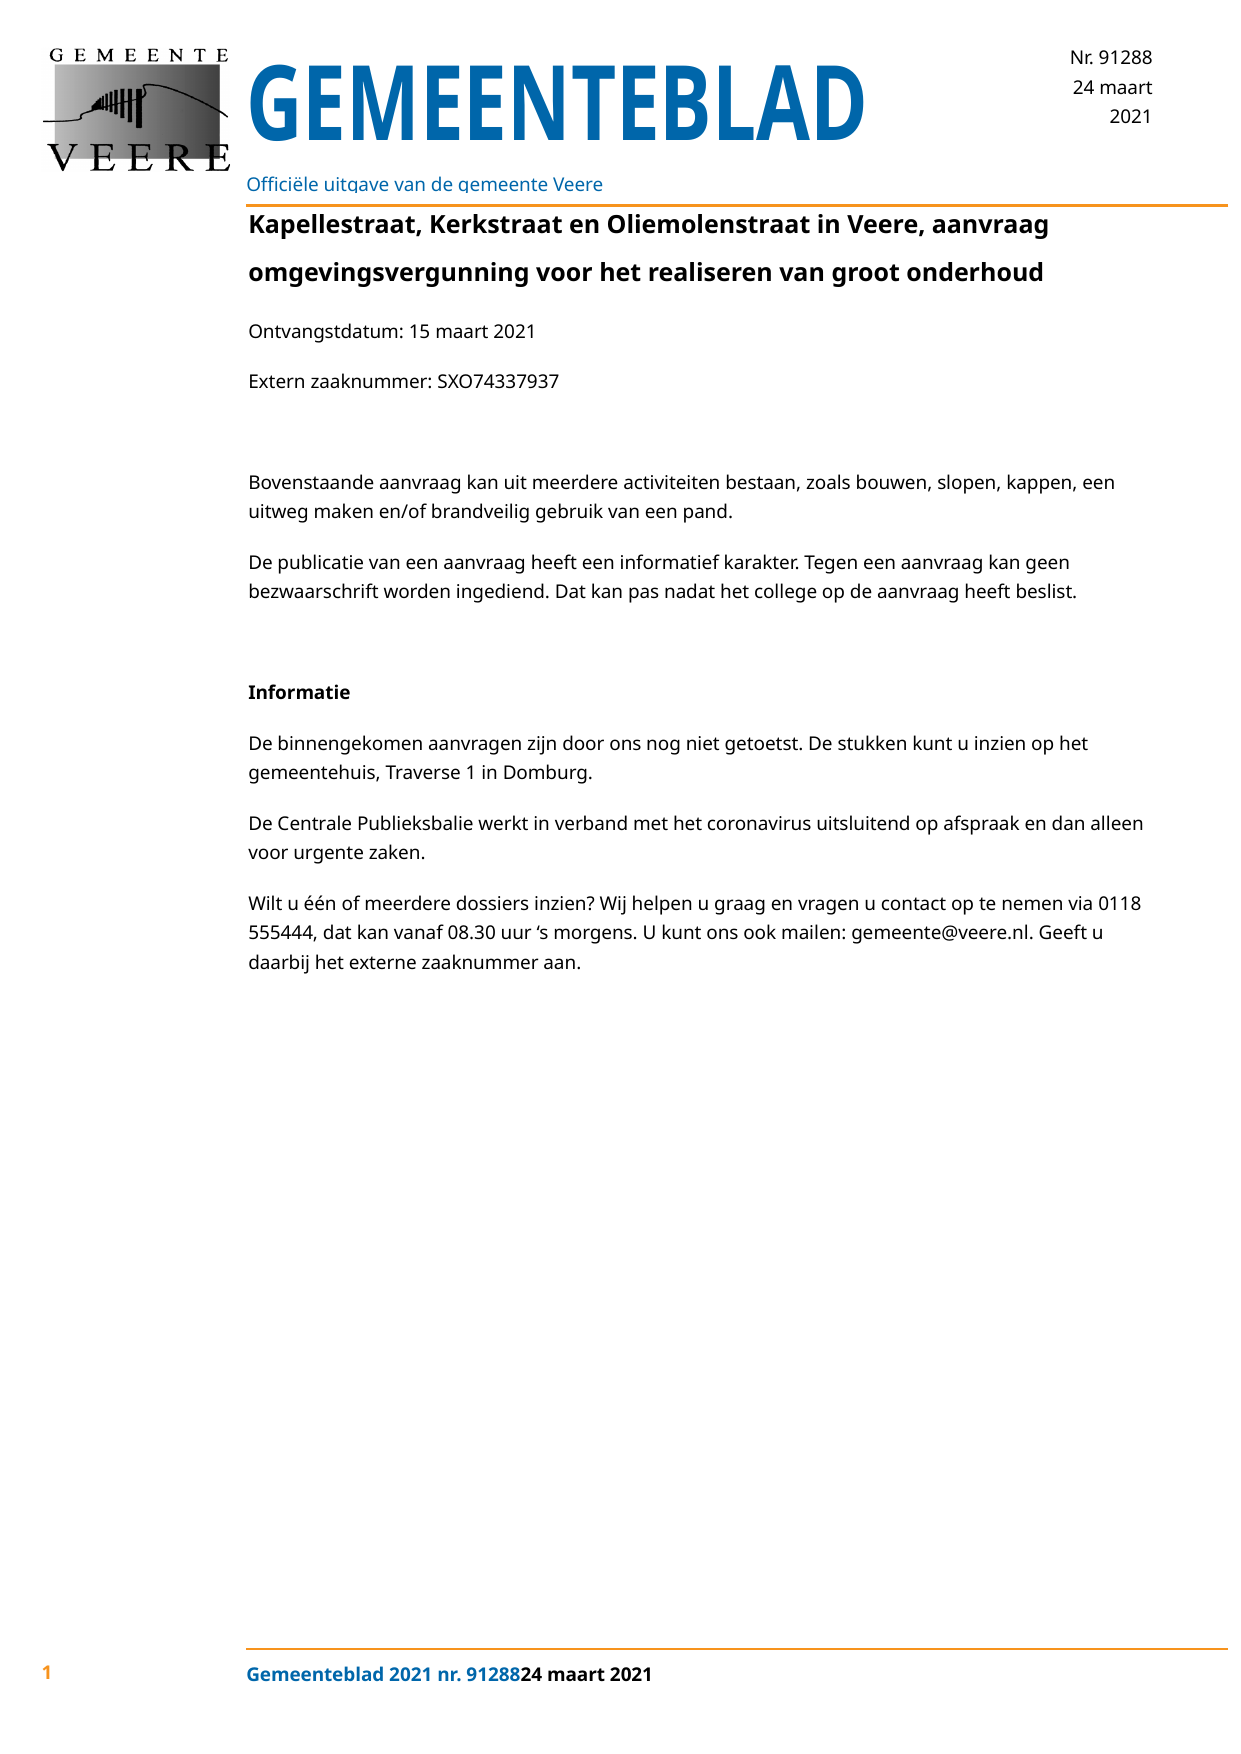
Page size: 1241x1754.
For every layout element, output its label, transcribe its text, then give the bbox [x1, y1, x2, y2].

text Kapellestraat, Kerkstraat en Oliemolenstraat in Veere, aanvraag omgevingsvergunning voor het realiseren van groot onderhoud [248, 207, 1152, 288]
text Wilt u één of meerdere dossiers inzien? Wij helpen u graag en vragen u contact op te nemen via 0118 555444, dat kan vanaf 08.30 uur ‘s morgens. U kunt ons ook mailen: gemeente@veere.nl. Geeft u daarbij het externe zaaknummer aan. [248, 890, 1152, 975]
text Informatie [248, 679, 1152, 705]
text De publicatie van een aanvraag heeft een informatief karakter. Tegen een aanvraag kan geen bezwaarschrift worden ingediend. Dat kan pas nadat het college op de aanvraag heeft beslist. [248, 549, 1152, 604]
text De binnengekomen aanvragen zijn door ons nog niet getoetst. De stukken kunt u inzien op het gemeentehuis, Traverse 1 in Domburg. [248, 730, 1152, 785]
text De Centrale Publieksbalie werkt in verband met het coronavirus uitsluitend op afspraak en dan alleen voor urgente zaken. [248, 810, 1152, 865]
text Bovenstaande aanvraag kan uit meerdere activiteiten bestaan, zoals bouwen, slopen, kappen, een uitweg maken en/of brandveilig gebruik van een pand. [248, 469, 1152, 524]
text Ontvangstdatum: 15 maart 2021 [248, 318, 1152, 344]
text Extern zaaknummer: SXO74337937 [248, 368, 1152, 394]
picture [41, 47, 231, 172]
